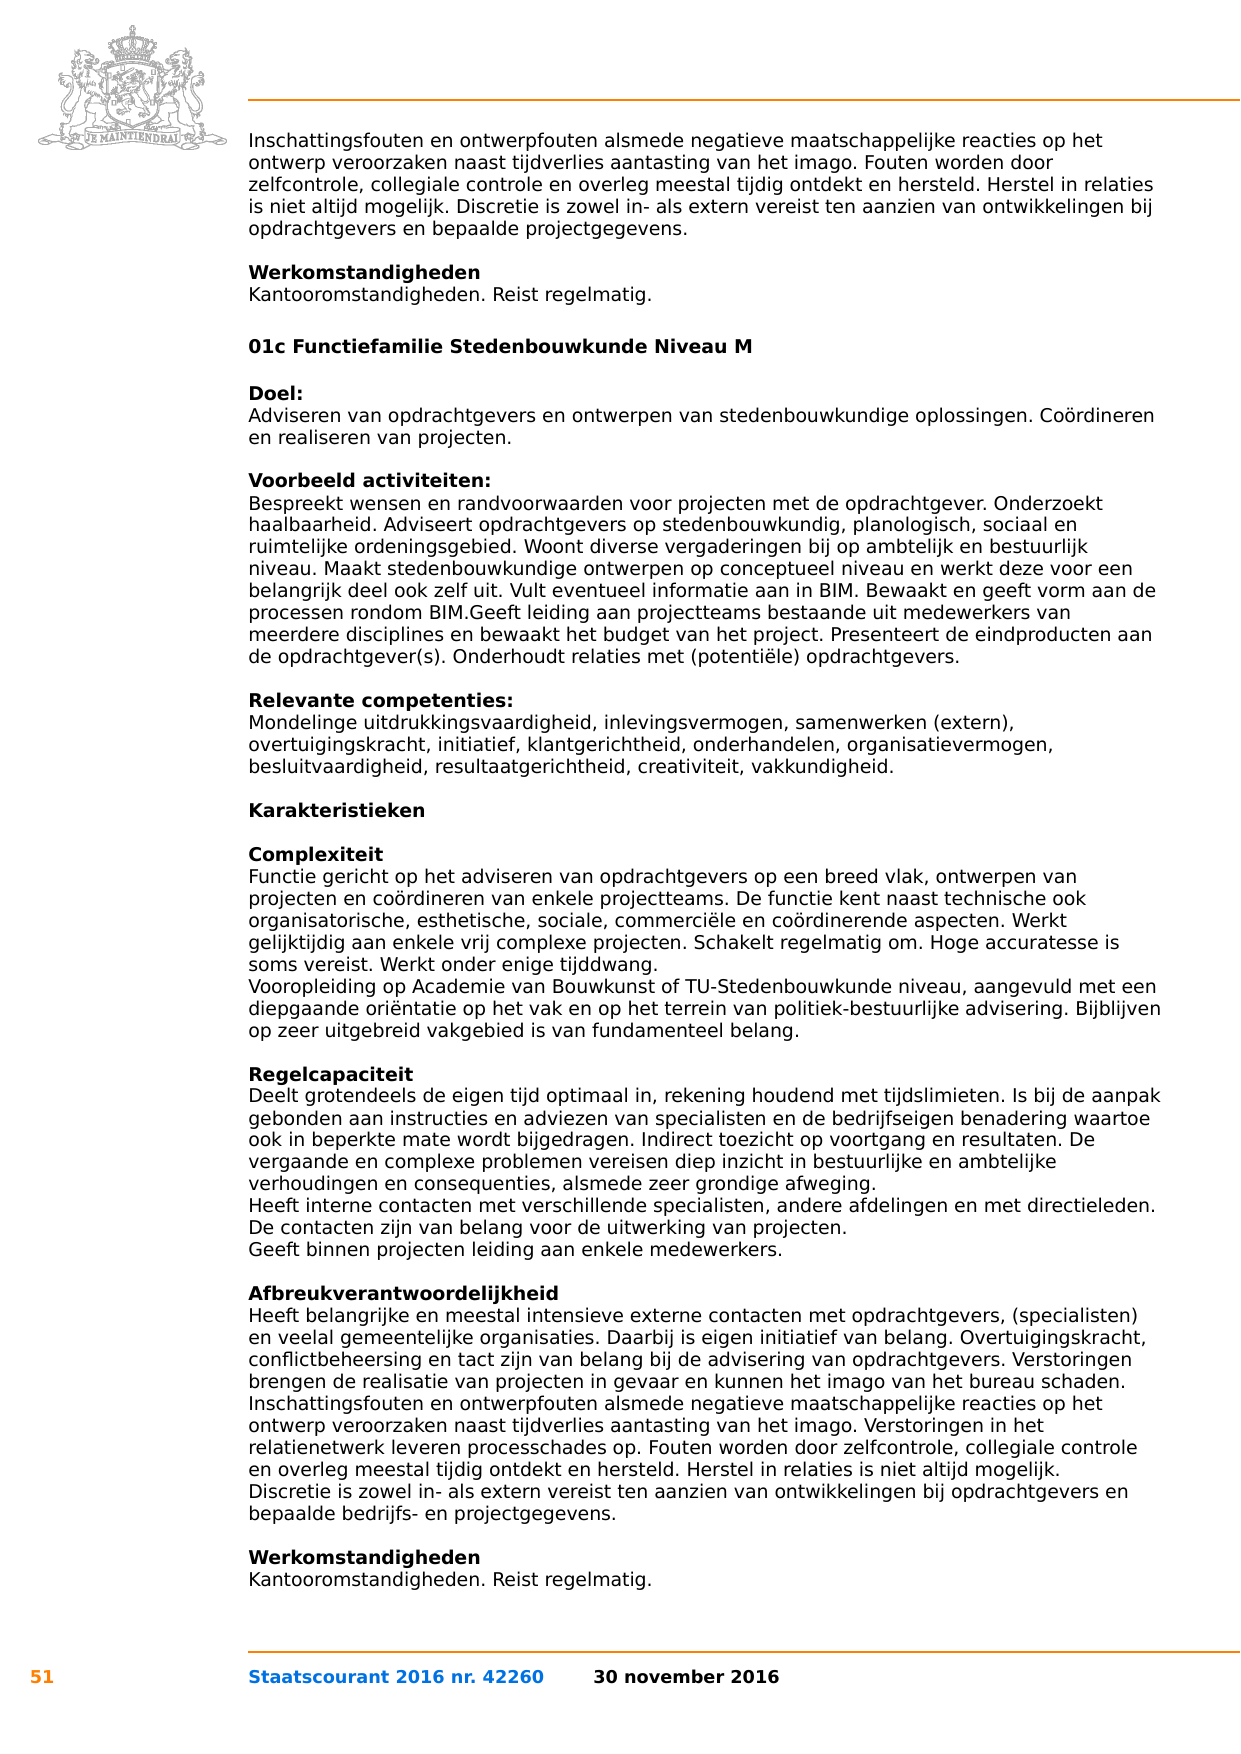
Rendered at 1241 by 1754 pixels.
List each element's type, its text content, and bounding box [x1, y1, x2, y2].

text Karakteristieken [248, 800, 1163, 822]
text Kantooromstandigheden. Reist regelmatig. [248, 1569, 1163, 1591]
text Inschattingsfouten en ontwerpfouten alsmede negatieve maatschappelijke reacties op het ontwerp veroorzaken naast tijdverlies aantasting van het imago. Fouten worden door zelfcontrole, collegiale controle en overleg meestal tijdig ontdekt en hersteld. Herstel in relaties is niet altijd mogelijk. Discretie is zowel in- als extern vereist ten aanzien van ontwikkelingen bij opdrachtgevers en bepaalde projectgegevens. [248, 130, 1163, 240]
text Inschattingsfouten en ontwerpfouten alsmede negatieve maatschappelijke reacties op het ontwerp veroorzaken naast tijdverlies aantasting van het imago. Verstoringen in het relatienetwerk leveren processchades op. Fouten worden door zelfcontrole, collegiale controle en overleg meestal tijdig ontdekt en hersteld. Herstel in relaties is niet altijd mogelijk. [248, 1393, 1163, 1481]
text Functie gericht op het adviseren van opdrachtgevers op een breed vlak, ontwerpen van projecten en coördineren van enkele projectteams. De functie kent naast technische ook organisatorische, esthetische, sociale, commerciële en coördinerende aspecten. Werkt gelijktijdig aan enkele vrij complexe projecten. Schakelt regelmatig om. Hoge accuratesse is soms vereist. Werkt onder enige tijddwang. [248, 866, 1163, 976]
text Regelcapaciteit [248, 1063, 1163, 1085]
text Heeft belangrijke en meestal intensieve externe contacten met opdrachtgevers, (specialisten) en veelal gemeentelijke organisaties. Daarbij is eigen initiatief van belang. Overtuigingskracht, conflictbeheersing en tact zijn van belang bij de advisering van opdrachtgevers. Verstoringen brengen de realisatie van projecten in gevaar en kunnen het imago van het bureau schaden. [248, 1305, 1163, 1393]
text Voorbeeld activiteiten: [248, 470, 1163, 492]
text Heeft interne contacten met verschillende specialisten, andere afdelingen en met directieleden. De contacten zijn van belang voor de uitwerking van projecten. [248, 1195, 1163, 1239]
text Mondelinge uitdrukkingsvaardigheid, inlevingsvermogen, samenwerken (extern), overtuigingskracht, initiatief, klantgerichtheid, onderhandelen, organisatievermogen, besluitvaardigheid, resultaatgerichtheid, creativiteit, vakkundigheid. [248, 712, 1163, 778]
text Vooropleiding op Academie van Bouwkunst of TU-Stedenbouwkunde niveau, aangevuld met een diepgaande oriëntatie op het vak en op het terrein van politiek-bestuurlijke advisering. Bijblijven op zeer uitgebreid vakgebied is van fundamenteel belang. [248, 976, 1163, 1042]
subtitle 01c Functiefamilie Stedenbouwkunde Niveau M [248, 336, 1163, 358]
text Discretie is zowel in- als extern vereist ten aanzien van ontwikkelingen bij opdrachtgevers en bepaalde bedrijfs- en projectgegevens. [248, 1481, 1163, 1525]
text Bespreekt wensen en randvoorwaarden voor projecten met de opdrachtgever. Onderzoekt haalbaarheid. Adviseert opdrachtgevers op stedenbouwkundig, planologisch, sociaal en ruimtelijke ordeningsgebied. Woont diverse vergaderingen bij op ambtelijk en bestuurlijk niveau. Maakt stedenbouwkundige ontwerpen op conceptueel niveau en werkt deze voor een belangrijk deel ook zelf uit. Vult eventueel informatie aan in BIM. Bewaakt en geeft vorm aan de processen rondom BIM.Geeft leiding aan projectteams bestaande uit medewerkers van meerdere disciplines en bewaakt het budget van het project. Presenteert de eindproducten aan de opdrachtgever(s). Onderhoudt relaties met (potentiële) opdrachtgevers. [248, 492, 1163, 668]
text Relevante competenties: [248, 690, 1163, 712]
text Complexiteit [248, 844, 1163, 866]
text Adviseren van opdrachtgevers en ontwerpen van stedenbouwkundige oplossingen. Coördineren en realiseren van projecten. [248, 404, 1163, 448]
text Doel: [248, 383, 1163, 404]
picture [38, 25, 227, 150]
text Geeft binnen projecten leiding aan enkele medewerkers. [248, 1239, 1163, 1261]
text Werkomstandigheden [248, 262, 1163, 284]
text Kantooromstandigheden. Reist regelmatig. [248, 284, 1163, 306]
text Deelt grotendeels de eigen tijd optimaal in, rekening houdend met tijdslimieten. Is bij de aanpak gebonden aan instructies en adviezen van specialisten en de bedrijfseigen benadering waartoe ook in beperkte mate wordt bijgedragen. Indirect toezicht op voortgang en resultaten. De vergaande en complexe problemen vereisen diep inzicht in bestuurlijke en ambtelijke verhoudingen en consequenties, alsmede zeer grondige afweging. [248, 1085, 1163, 1195]
text Afbreukverantwoordelijkheid [248, 1283, 1163, 1305]
text Werkomstandigheden [248, 1547, 1163, 1569]
